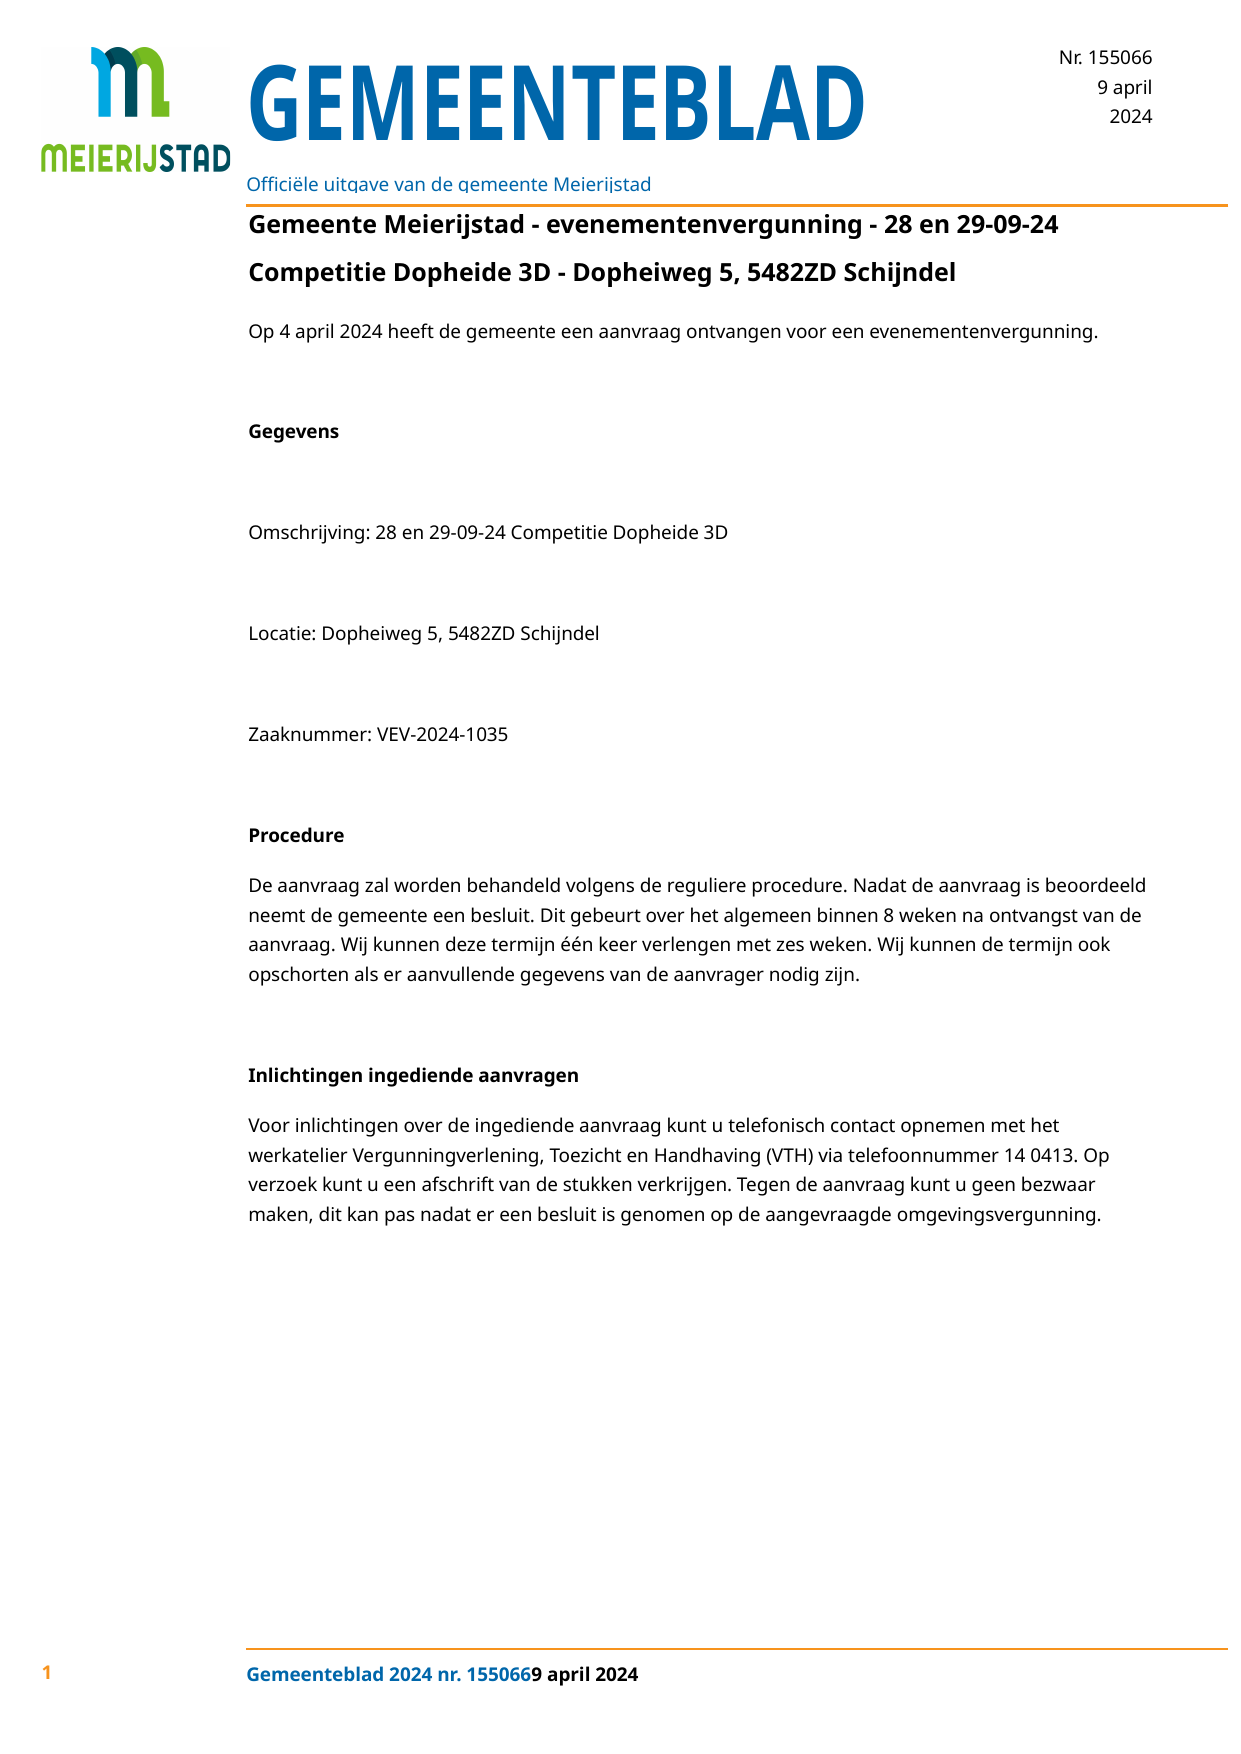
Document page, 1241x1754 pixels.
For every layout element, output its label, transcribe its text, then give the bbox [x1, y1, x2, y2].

text Zaaknummer: VEV-2024-1035 [248, 721, 1152, 747]
text Omschrijving: 28 en 29-09-24 Competitie Dopheide 3D [248, 519, 1152, 545]
text Gegevens [248, 419, 1152, 444]
text De aanvraag zal worden behandeld volgens de reguliere procedure. Nadat de aanvraag is beoordeeld neemt de gemeente een besluit. Dit gebeurt over het algemeen binnen 8 weken na ontvangst van de aanvraag. Wij kunnen deze termijn één keer verlengen met zes weken. Wij kunnen de termijn ook opschorten als er aanvullende gegevens van de aanvrager nodig zijn. [248, 872, 1152, 987]
text Procedure [248, 822, 1152, 848]
text Op 4 april 2024 heeft de gemeente een aanvraag ontvangen voor een evenementenvergunning. [248, 318, 1152, 344]
text Inlichtingen ingediende aanvragen [248, 1062, 1152, 1088]
text Voor inlichtingen over de ingediende aanvraag kunt u telefonisch contact opnemen met het werkatelier Vergunningverlening, Toezicht en Handhaving (VTH) via telefoonnummer 14 0413. Op verzoek kunt u een afschrift van de stukken verkrijgen. Tegen de aanvraag kunt u geen bezwaar maken, dit kan pas nadat er een besluit is genomen op de aangevraagde omgevingsvergunning. [248, 1112, 1152, 1227]
picture [41, 47, 231, 172]
text Gemeente Meierijstad - evenementenvergunning - 28 en 29-09-24 Competitie Dopheide 3D - Dopheiweg 5, 5482ZD Schijndel [248, 207, 1152, 288]
text Locatie: Dopheiweg 5, 5482ZD Schijndel [248, 620, 1152, 646]
